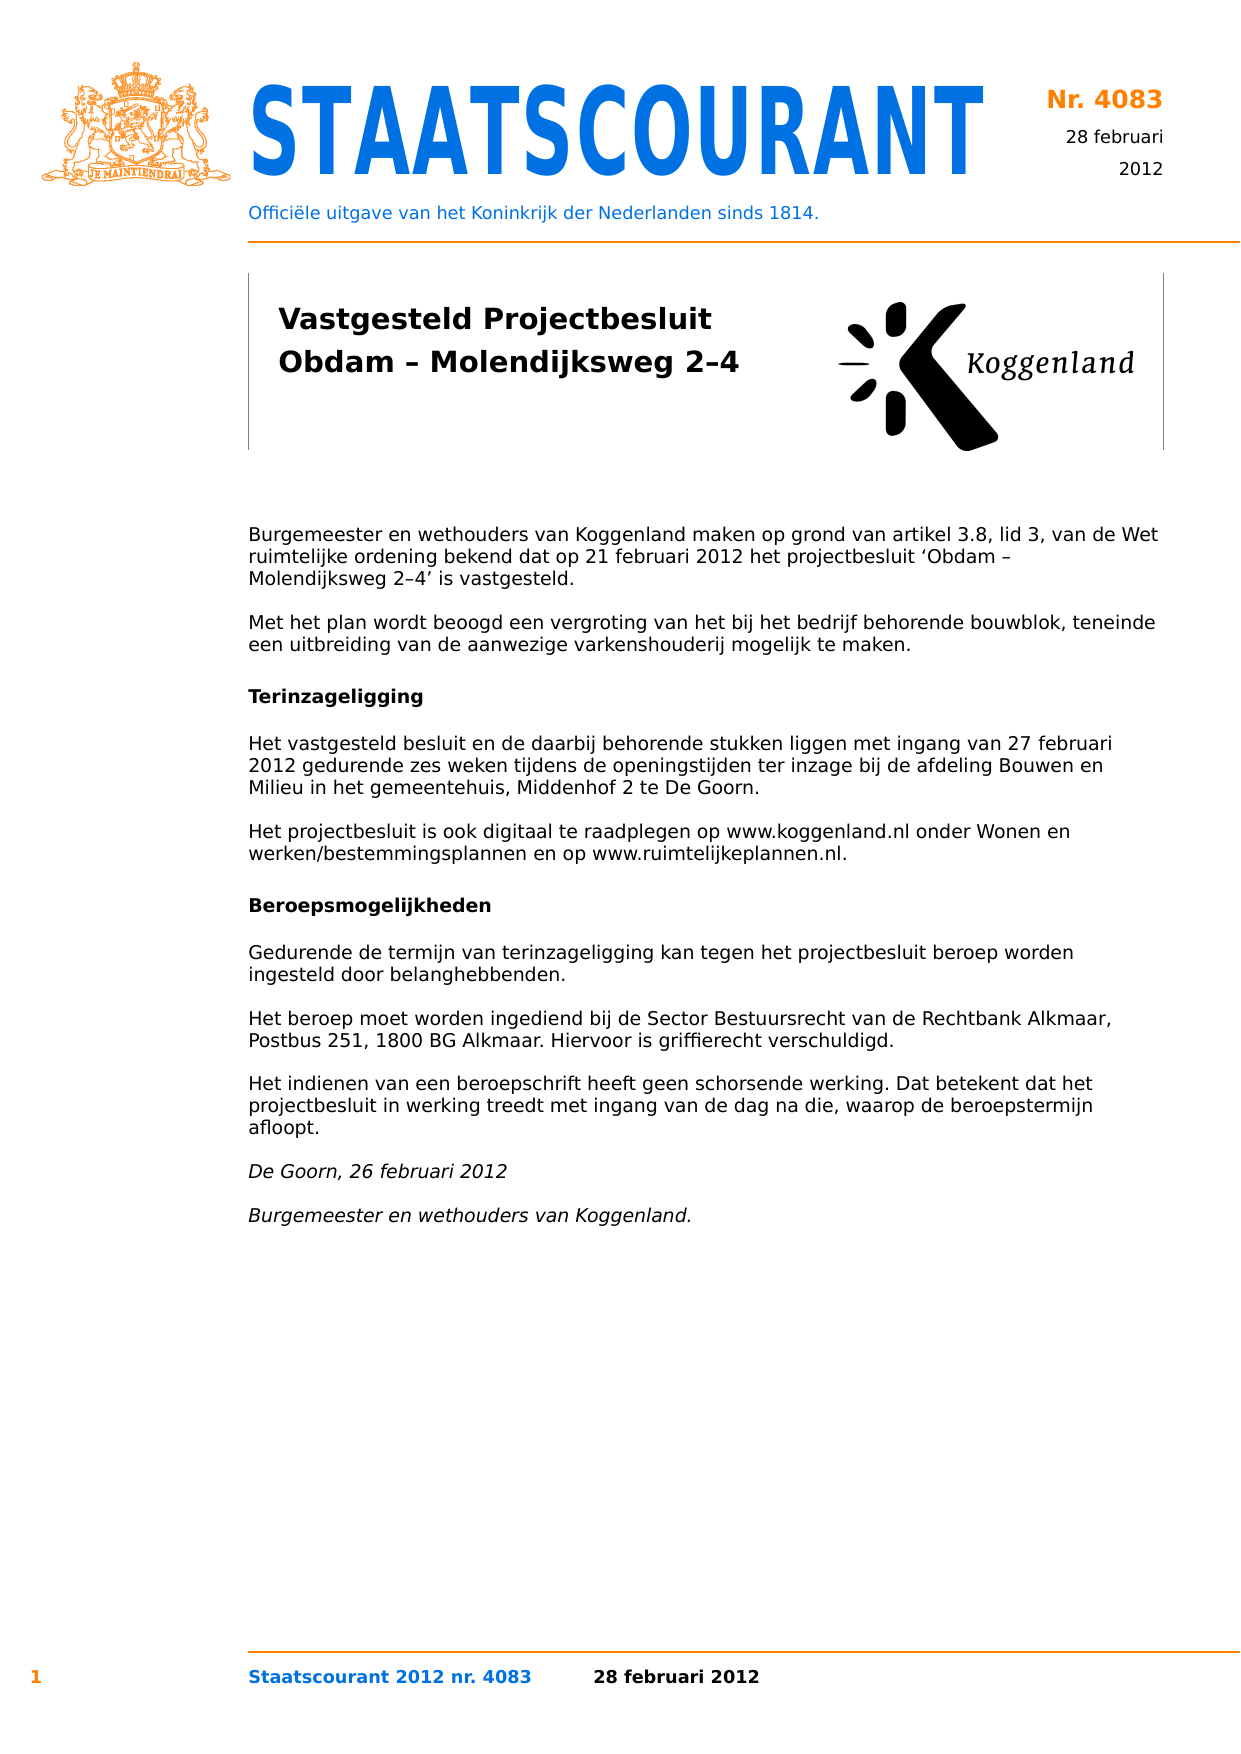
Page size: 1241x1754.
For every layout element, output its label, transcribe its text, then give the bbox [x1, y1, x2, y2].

text Burgemeester en wethouders van Koggenland. [248, 1205, 1163, 1227]
text Met het plan wordt beoogd een vergroting van het bij het bedrijf behorende bouwblok, teneinde een uitbreiding van de aanwezige varkenshouderij mogelijk te maken. [248, 612, 1163, 656]
table_header [25, 62, 248, 241]
table_cell 28 februari [998, 121, 1240, 153]
text Burgemeester en wethouders van Koggenland maken op grond van artikel 3.8, lid 3, van de Wet ruimtelijke ordening bekend dat op 21 februari 2012 het projectbesluit ‘Obdam – Molendijksweg 2–4’ is vastgesteld. [248, 524, 1163, 590]
table_header Nr. 4083 [998, 62, 1240, 121]
picture [838, 302, 1134, 451]
text Het projectbesluit is ook digitaal te raadplegen op www.koggenland.nl onder Wonen en werken/bestemmingsplannen en op www.ruimtelijkeplannen.nl. [248, 821, 1163, 865]
text Het indienen van een beroepschrift heeft geen schorsende werking. Dat betekent dat het projectbesluit in werking treedt met ingang van de dag na die, waarop de beroepstermijn afloopt. [248, 1073, 1163, 1139]
text De Goorn, 26 februari 2012 [248, 1161, 1163, 1183]
table_header STAATSCOURANT [248, 62, 998, 203]
table_cell 2012 [998, 153, 1240, 203]
text Het beroep moet worden ingediend bij de Sector Bestuursrecht van de Rechtbank Alkmaar, Postbus 251, 1800 BG Alkmaar. Hiervoor is griffierecht verschuldigd. [248, 1007, 1163, 1051]
text Het vastgesteld besluit en de daarbij behorende stukken liggen met ingang van 27 februari 2012 gedurende zes weken tijdens de openingstijden ter inzage bij de afdeling Bouwen en Milieu in het gemeentehuis, Middenhof 2 te De Goorn. [248, 733, 1163, 799]
subtitle Terinzageligging [248, 686, 1163, 708]
picture [41, 62, 231, 186]
table_cell Officiële uitgave van het Koninkrijk der Nederlanden sinds 1814. [248, 203, 1240, 241]
subtitle Beroepsmogelijkheden [248, 895, 1163, 917]
text Gedurende de termijn van terinzageligging kan tegen het projectbesluit beroep worden ingesteld door belanghebbenden. [248, 942, 1163, 986]
subtitle Vastgesteld Projectbesluit Obdam – Molendijksweg 2–4 [249, 273, 1163, 450]
